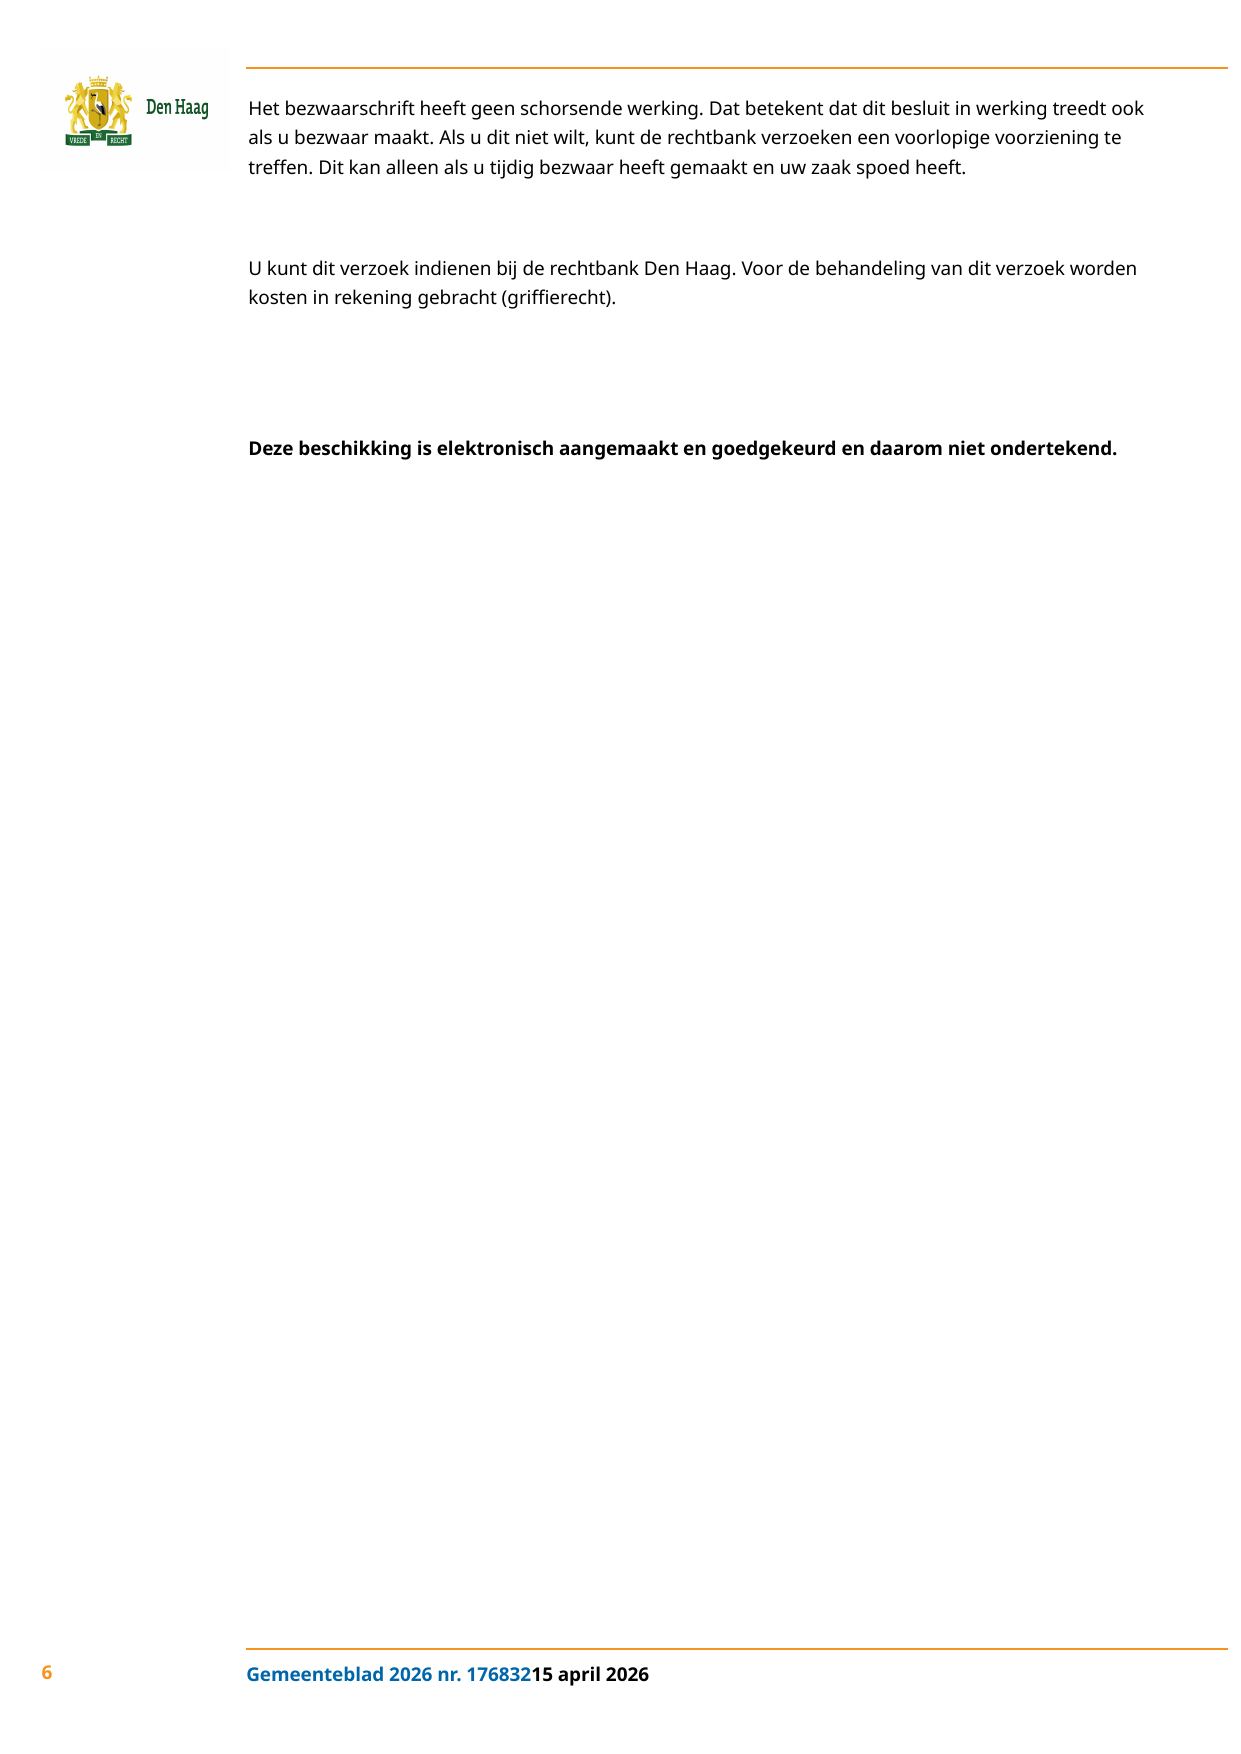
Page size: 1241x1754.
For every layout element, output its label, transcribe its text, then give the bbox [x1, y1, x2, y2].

picture [41, 47, 231, 172]
text Het bezwaarschrift heeft geen schorsende werking. Dat betekent dat dit besluit in werking treedt ook als u bezwaar maakt. Als u dit niet wilt, kunt de rechtbank verzoeken een voorlopige voorziening te treffen. Dit kan alleen als u tijdig bezwaar heeft gemaakt en uw zaak spoed heeft. [248, 95, 1152, 180]
text U kunt dit verzoek indienen bij de rechtbank Den Haag. Voor de behandeling van dit verzoek worden kosten in rekening gebracht (griffierecht). [248, 255, 1152, 310]
text Deze beschikking is elektronisch aangemaakt en goedgekeurd en daarom niet ondertekend. [248, 436, 1152, 461]
